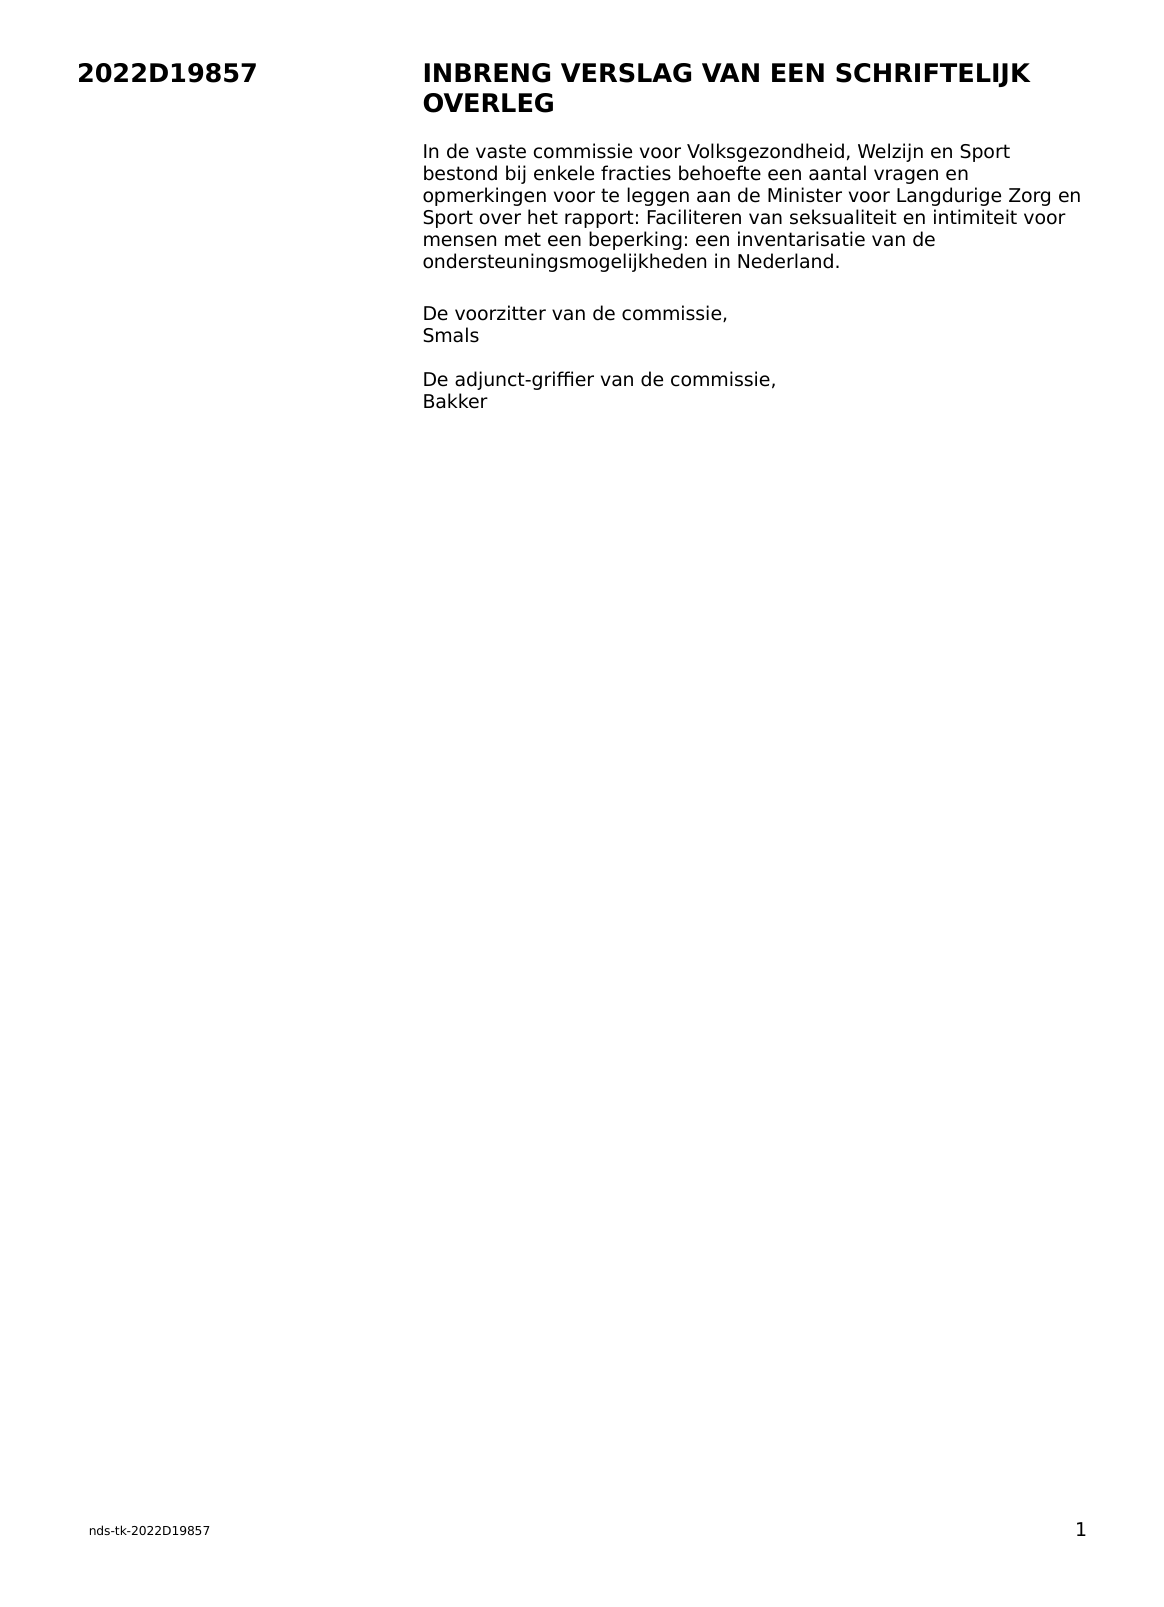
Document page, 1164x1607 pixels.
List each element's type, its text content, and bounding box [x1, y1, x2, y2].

text De voorzitter van de commissie, Smals [422, 302, 1087, 346]
text De adjunct-griffier van de commissie, Bakker [422, 369, 1087, 413]
text 2022D19857 INBRENG VERSLAG VAN EEN SCHRIFTELIJK OVERLEG [77, 59, 1087, 118]
text nds-tk-2022D19857 [88, 1524, 323, 1538]
text In de vaste commissie voor Volksgezondheid, Welzijn en Sport bestond bij enkele fracties behoefte een aantal vragen en opmerkingen voor te leggen aan de Minister voor Langdurige Zorg en Sport over het rapport: Faciliteren van seksualiteit en intimiteit voor mensen met een beperking: een inventarisatie van de ondersteuningsmogelijkheden in Nederland. [422, 141, 1087, 272]
